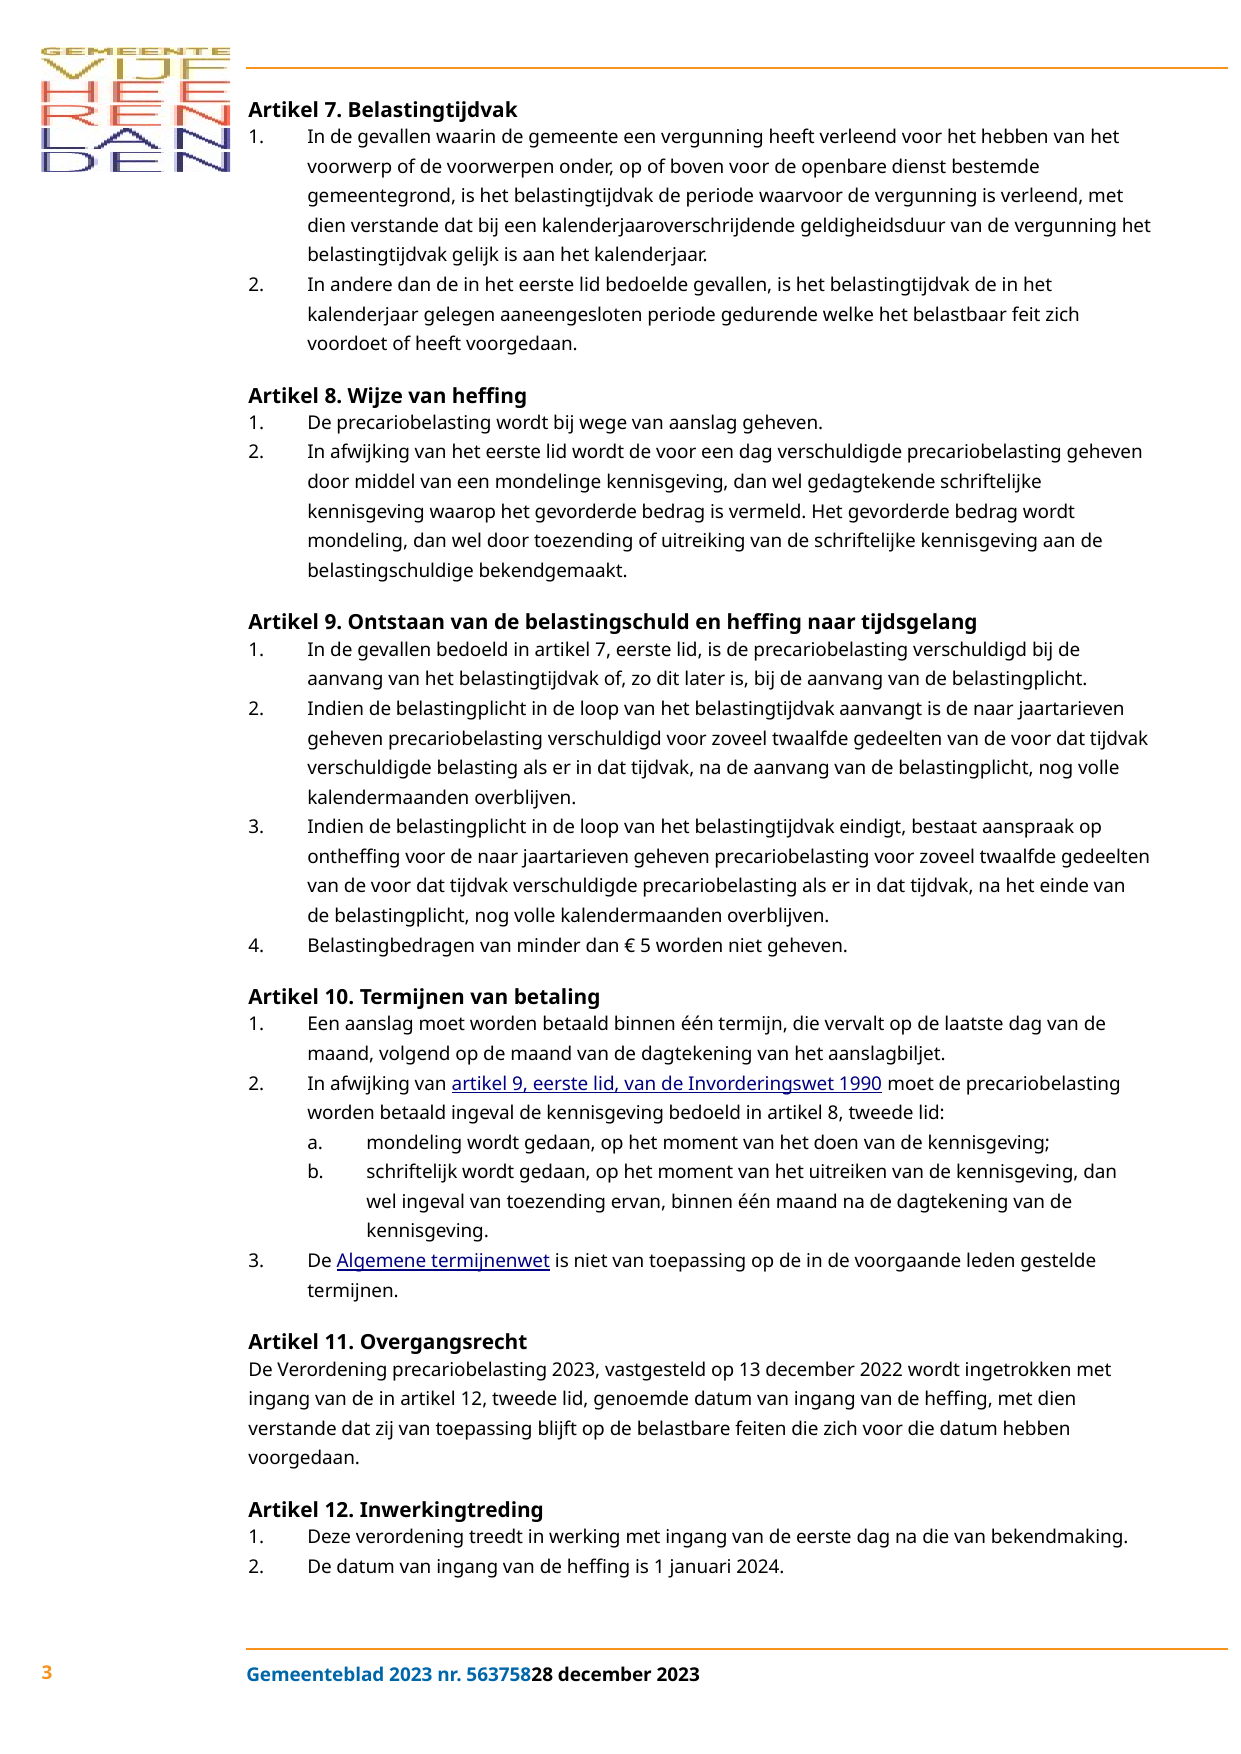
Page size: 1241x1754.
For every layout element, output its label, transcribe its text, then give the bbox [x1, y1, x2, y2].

text Artikel 7. Belastingtijdvak [248, 95, 1152, 123]
text Artikel 11. Overgangsrecht [248, 1327, 1152, 1356]
picture [41, 47, 231, 172]
list De Algemene termijnenwet is niet van toepassing op de in de voorgaande leden gestelde termijnen. [248, 1247, 1152, 1303]
list In afwijking van artikel 9, eerste lid, van de Invorderingswet 1990 moet de precariobelasting worden betaald ingeval de kennisgeving bedoeld in artikel 8, tweede lid: [248, 1070, 1152, 1125]
list Belastingbedragen van minder dan € 5 worden niet geheven. [248, 932, 1152, 957]
list In de gevallen bedoeld in artikel 7, eerste lid, is de precariobelasting verschuldigd bij de aanvang van het belastingtijdvak of, zo dit later is, bij de aanvang van de belastingplicht. [248, 636, 1152, 691]
list In afwijking van het eerste lid wordt de voor een dag verschuldigde precariobelasting geheven door middel van een mondelinge kennisgeving, dan wel gedagtekende schriftelijke kennisgeving waarop het gevorderde bedrag is vermeld. Het gevorderde bedrag wordt mondeling, dan wel door toezending of uitreiking van de schriftelijke kennisgeving aan de belastingschuldige bekendgemaakt. [248, 439, 1152, 583]
list In andere dan de in het eerste lid bedoelde gevallen, is het belastingtijdvak de in het kalenderjaar gelegen aaneengesloten periode gedurende welke het belastbaar feit zich voordoet of heeft voorgedaan. [248, 271, 1152, 356]
text Artikel 9. Ontstaan van de belastingschuld en heffing naar tijdsgelang [248, 607, 1152, 636]
list mondeling wordt gedaan, op het moment van het doen van de kennisgeving; [307, 1129, 1152, 1155]
list De datum van ingang van de heffing is 1 januari 2024. [248, 1553, 1152, 1579]
list Indien de belastingplicht in de loop van het belastingtijdvak aanvangt is de naar jaartarieven geheven precariobelasting verschuldigd voor zoveel twaalfde gedeelten van de voor dat tijdvak verschuldigde belasting als er in dat tijdvak, na de aanvang van de belastingplicht, nog volle kalendermaanden overblijven. [248, 695, 1152, 809]
list Een aanslag moet worden betaald binnen één termijn, die vervalt op de laatste dag van de maand, volgend op de maand van de dagtekening van het aanslagbiljet. [248, 1011, 1152, 1066]
list Deze verordening treedt in werking met ingang van de eerste dag na die van bekendmaking. [248, 1523, 1152, 1549]
text Artikel 12. Inwerkingtreding [248, 1495, 1152, 1523]
list In de gevallen waarin de gemeente een vergunning heeft verleend voor het hebben van het voorwerp of de voorwerpen onder, op of boven voor de openbare dienst bestemde gemeentegrond, is het belastingtijdvak de periode waarvoor de vergunning is verleend, met dien verstande dat bij een kalenderjaaroverschrijdende geldigheidsduur van de vergunning het belastingtijdvak gelijk is aan het kalenderjaar. [248, 123, 1152, 267]
list schriftelijk wordt gedaan, op het moment van het uitreiken van de kennisgeving, dan wel ingeval van toezending ervan, binnen één maand na de dagtekening van de kennisgeving. [307, 1158, 1152, 1243]
text De Verordening precariobelasting 2023, vastgesteld op 13 december 2022 wordt ingetrokken met ingang van de in artikel 12, tweede lid, genoemde datum van ingang van de heffing, met dien verstande dat zij van toepassing blijft op de belastbare feiten die zich voor die datum hebben voorgedaan. [248, 1356, 1152, 1470]
list Indien de belastingplicht in de loop van het belastingtijdvak eindigt, bestaat aanspraak op ontheffing voor de naar jaartarieven geheven precariobelasting voor zoveel twaalfde gedeelten van de voor dat tijdvak verschuldigde precariobelasting als er in dat tijdvak, na het einde van de belastingplicht, nog volle kalendermaanden overblijven. [248, 813, 1152, 928]
text Artikel 8. Wijze van heffing [248, 381, 1152, 409]
text Artikel 10. Termijnen van betaling [248, 982, 1152, 1011]
list De precariobelasting wordt bij wege van aanslag geheven. [248, 409, 1152, 435]
